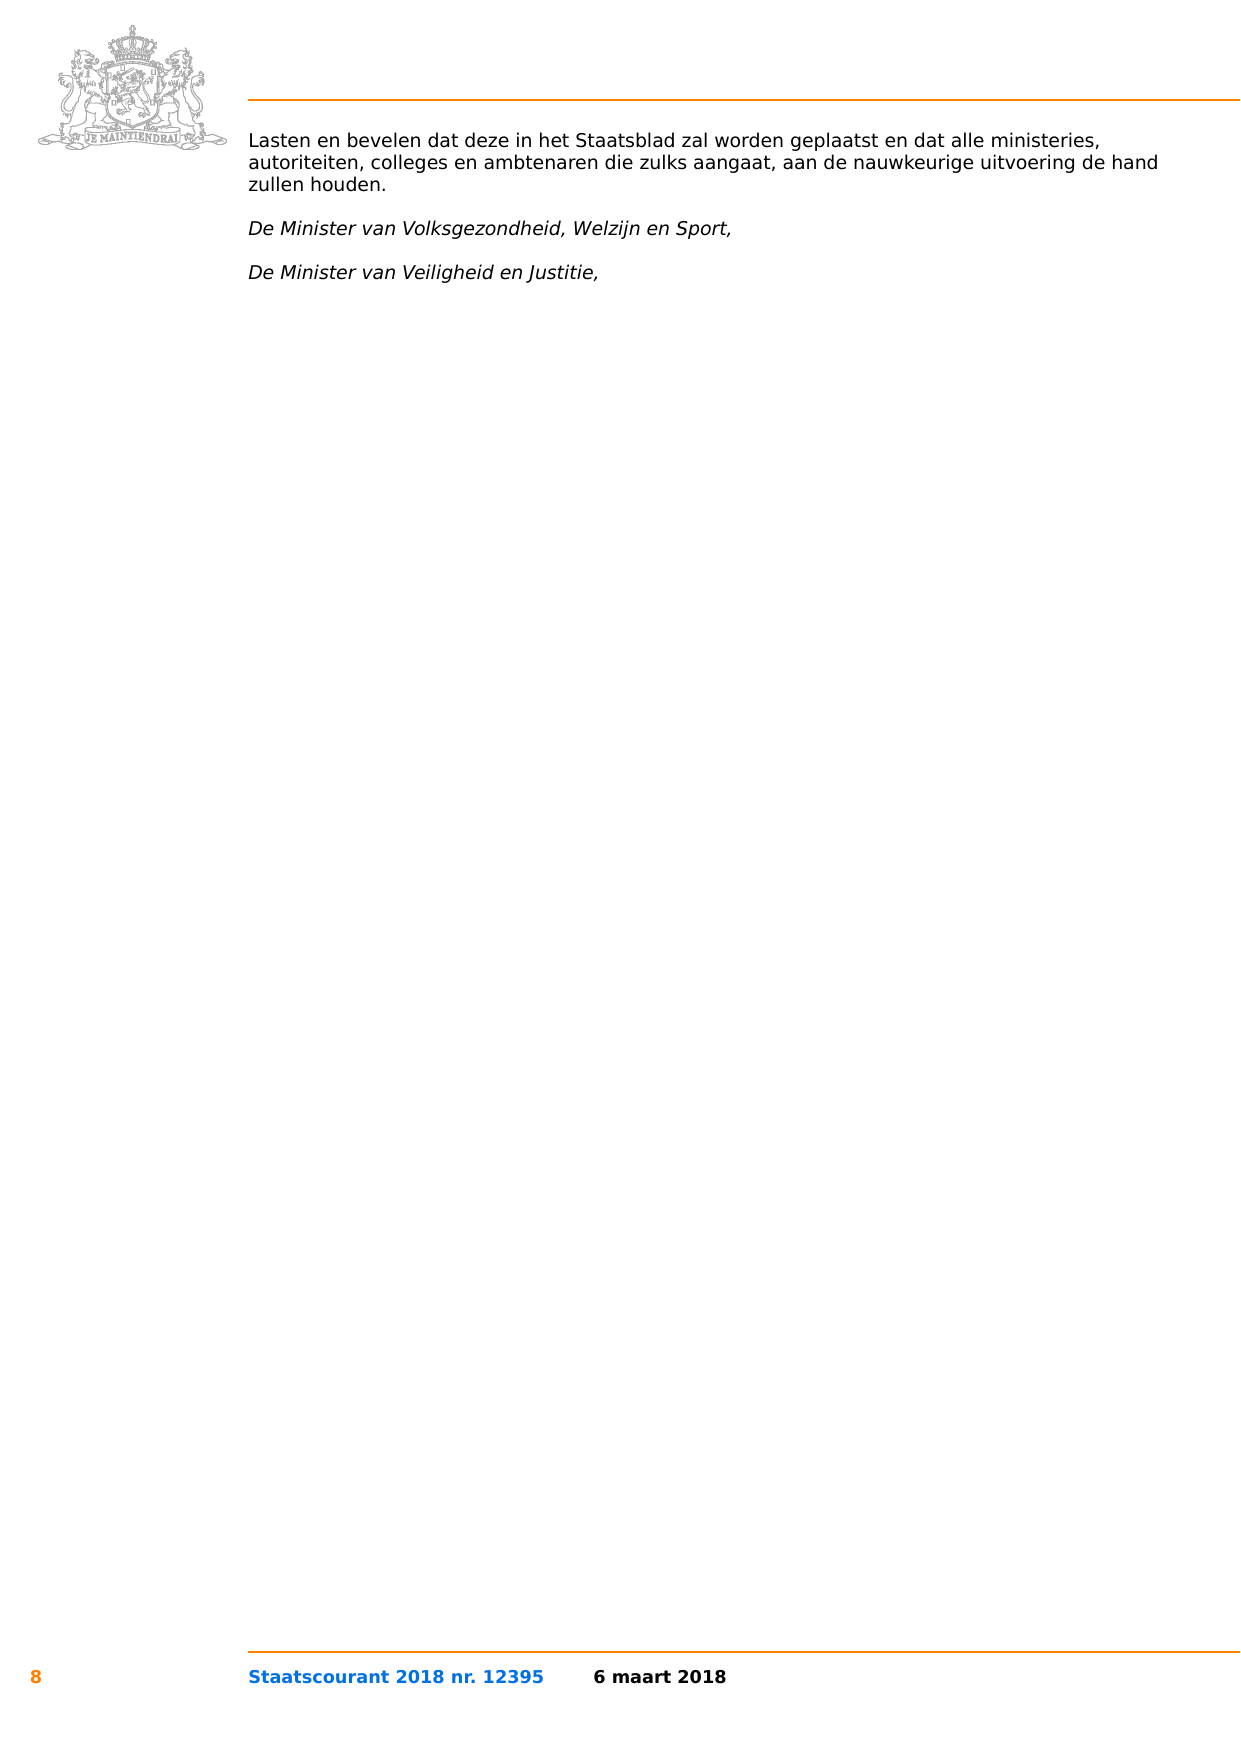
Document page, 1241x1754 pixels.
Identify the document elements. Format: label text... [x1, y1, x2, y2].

text De Minister van Volksgezondheid, Welzijn en Sport, [248, 218, 1163, 240]
text Lasten en bevelen dat deze in het Staatsblad zal worden geplaatst en dat alle ministeries, autoriteiten, colleges en ambtenaren die zulks aangaat, aan de nauwkeurige uitvoering de hand zullen houden. [248, 130, 1163, 196]
text De Minister van Veiligheid en Justitie, [248, 262, 1163, 283]
picture [38, 25, 227, 150]
